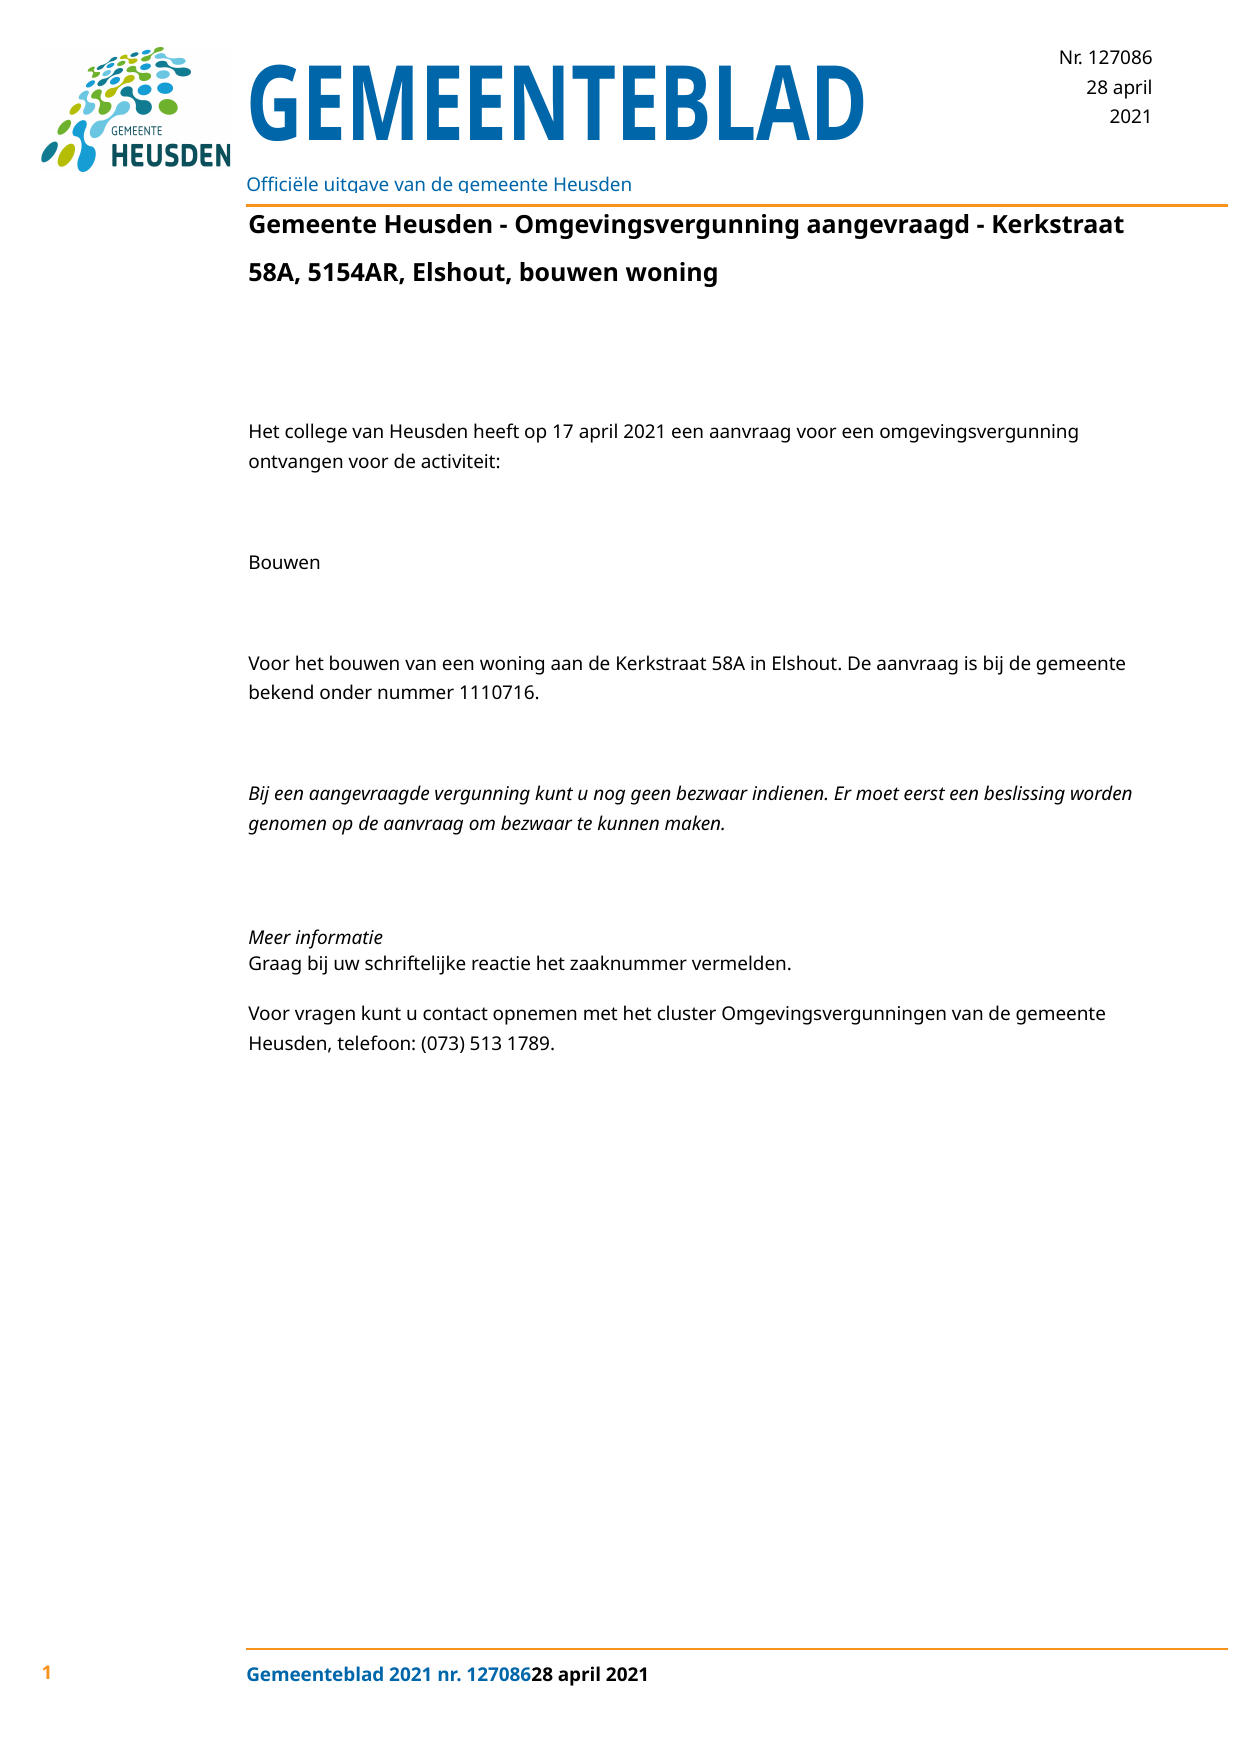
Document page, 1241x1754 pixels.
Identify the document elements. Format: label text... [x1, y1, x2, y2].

text Bij een aangevraagde vergunning kunt u nog geen bezwaar indienen. Er moet eerst een beslissing worden genomen op de aanvraag om bezwaar te kunnen maken. [248, 780, 1152, 836]
picture [41, 47, 231, 172]
text Meer informatie [248, 924, 1152, 950]
text Voor vragen kunt u contact opnemen met het cluster Omgevingsvergunningen van de gemeente Heusden, telefoon: (073) 513 1789. [248, 1001, 1152, 1056]
text Gemeente Heusden - Omgevingsvergunning aangevraagd - Kerkstraat 58A, 5154AR, Elshout, bouwen woning [248, 207, 1152, 288]
text Graag bij uw schriftelijke reactie het zaaknummer vermelden. [248, 950, 1152, 976]
text Bouwen [248, 549, 1152, 575]
text Voor het bouwen van een woning aan de Kerkstraat 58A in Elshout. De aanvraag is bij de gemeente bekend onder nummer 1110716. [248, 650, 1152, 705]
text Het college van Heusden heeft op 17 april 2021 een aanvraag voor een omgevingsvergunning ontvangen voor de activiteit: [248, 419, 1152, 474]
